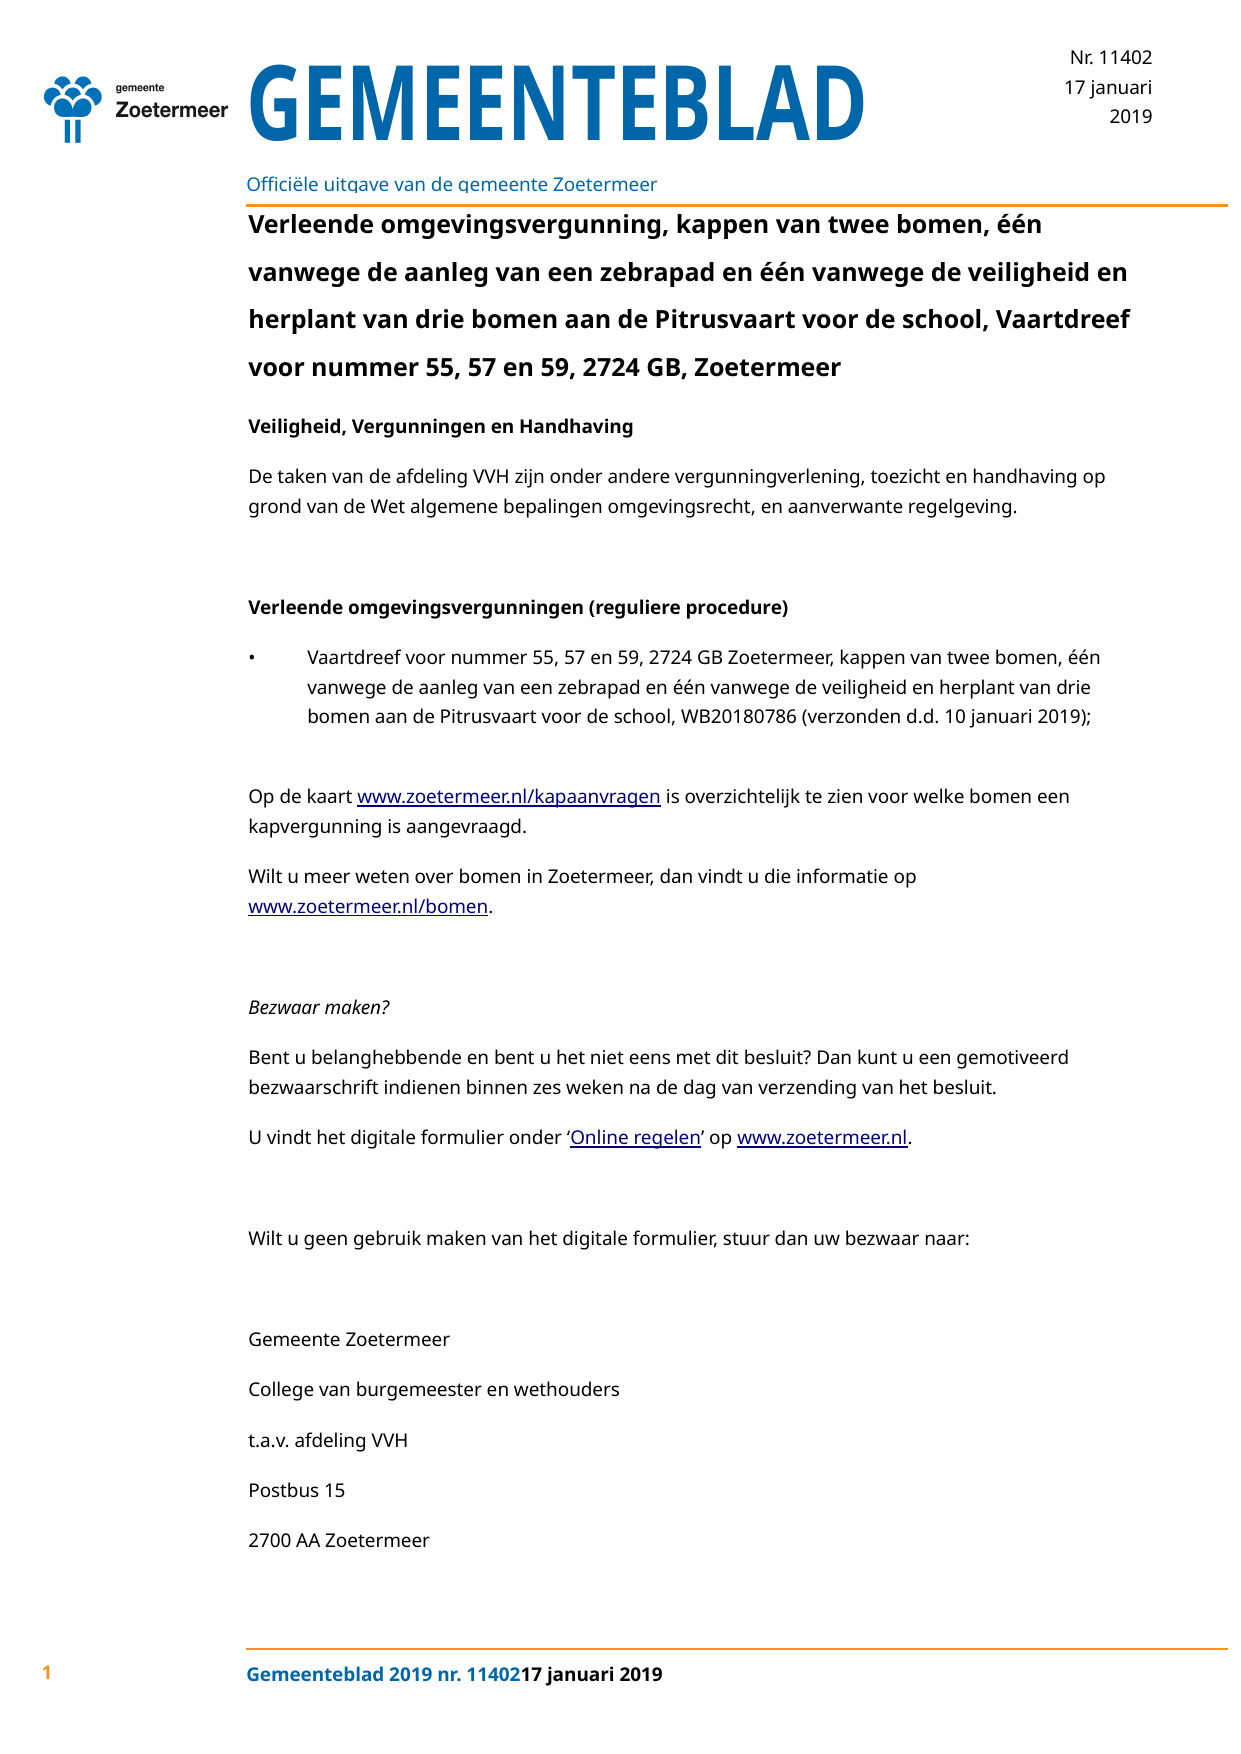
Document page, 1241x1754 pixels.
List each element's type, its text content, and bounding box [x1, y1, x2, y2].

text Op de kaart www.zoetermeer.nl/kapaanvragen is overzichtelijk te zien voor welke bomen een kapvergunning is aangevraagd. [248, 783, 1152, 839]
text Wilt u geen gebruik maken van het digitale formulier, stuur dan uw bezwaar naar: [248, 1225, 1152, 1251]
text Bent u belanghebbende en bent u het niet eens met dit besluit? Dan kunt u een gemotiveerd bezwaarschrift indienen binnen zes weken na de dag van verzending van het besluit. [248, 1044, 1152, 1100]
text Wilt u meer weten over bomen in Zoetermeer, dan vindt u die informatie op www.zoetermeer.nl/bomen. [248, 863, 1152, 919]
list Vaartdreef voor nummer 55, 57 en 59, 2724 GB Zoetermeer, kappen van twee bomen, één vanwege de aanleg van een zebrapad en één vanwege de veiligheid en herplant van drie bomen aan de Pitrusvaart voor de school, WB20180786 (verzonden d.d. 10 januari 2019); [248, 644, 1152, 729]
text Gemeente Zoetermeer [248, 1326, 1152, 1352]
text Verleende omgevingsvergunningen (reguliere procedure) [248, 594, 1152, 620]
text Bezwaar maken? [248, 994, 1152, 1020]
picture [41, 47, 231, 172]
text t.a.v. afdeling VVH [248, 1427, 1152, 1453]
text De taken van de afdeling VVH zijn onder andere vergunningverlening, toezicht en handhaving op grond van de Wet algemene bepalingen omgevingsrecht, en aanverwante regelgeving. [248, 463, 1152, 519]
text U vindt het digitale formulier onder ‘Online regelen’ op www.zoetermeer.nl. [248, 1124, 1152, 1150]
text Veiligheid, Vergunningen en Handhaving [248, 413, 1152, 439]
text Postbus 15 [248, 1477, 1152, 1503]
text Verleende omgevingsvergunning, kappen van twee bomen, één vanwege de aanleg van een zebrapad en één vanwege de veiligheid en herplant van drie bomen aan de Pitrusvaart voor de school, Vaartdreef voor nummer 55, 57 en 59, 2724 GB, Zoetermeer [248, 207, 1152, 384]
text College van burgemeester en wethouders [248, 1376, 1152, 1402]
text 2700 AA Zoetermeer [248, 1528, 1152, 1553]
